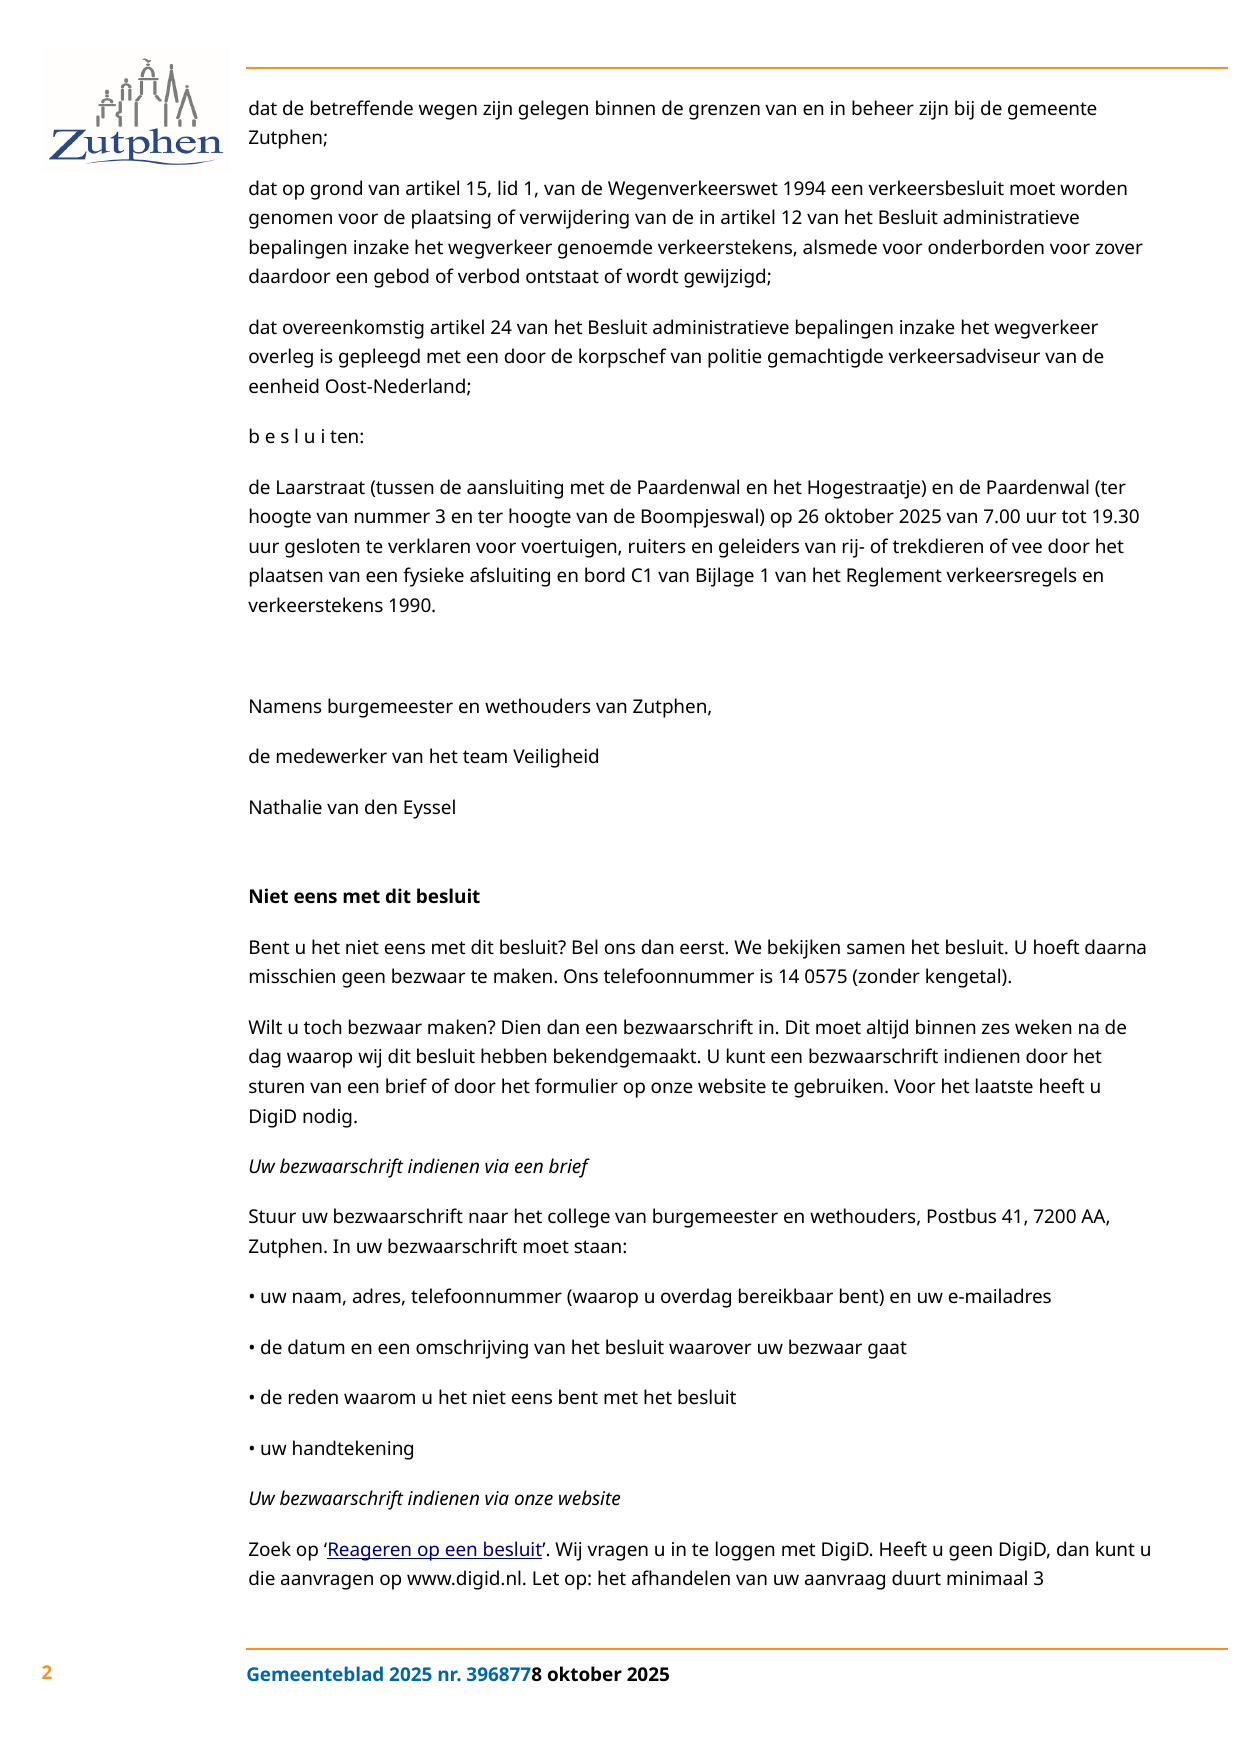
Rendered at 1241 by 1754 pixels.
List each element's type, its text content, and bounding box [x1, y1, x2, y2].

text Namens burgemeester en wethouders van Zutphen, [248, 693, 1152, 719]
text b e s l u i ten: [248, 423, 1152, 449]
text Bent u het niet eens met dit besluit? Bel ons dan eerst. We bekijken samen het besluit. U hoeft daarna misschien geen bezwaar te maken. Ons telefoonnummer is 14 0575 (zonder kengetal). [248, 934, 1152, 989]
text Stuur uw bezwaarschrift naar het college van burgemeester en wethouders, Postbus 41, 7200 AA, Zutphen. In uw bezwaarschrift moet staan: [248, 1204, 1152, 1259]
text Uw bezwaarschrift indienen via onze website [248, 1485, 1152, 1511]
text dat de betreffende wegen zijn gelegen binnen de grenzen van en in beheer zijn bij de gemeente Zutphen; [248, 95, 1152, 150]
text Niet eens met dit besluit [248, 884, 1152, 909]
text Nathalie van den Eyssel [248, 794, 1152, 820]
text dat op grond van artikel 15, lid 1, van de Wegenverkeerswet 1994 een verkeersbesluit moet worden genomen voor de plaatsing of verwijdering van de in artikel 12 van het Besluit administratieve bepalingen inzake het wegverkeer genoemde verkeerstekens, alsmede voor onderborden voor zover daardoor een gebod of verbod ontstaat of wordt gewijzigd; [248, 175, 1152, 289]
text de Laarstraat (tussen de aansluiting met de Paardenwal en het Hogestraatje) en de Paardenwal (ter hoogte van nummer 3 en ter hoogte van de Boompjeswal) op 26 oktober 2025 van 7.00 uur tot 19.30 uur gesloten te verklaren voor voertuigen, ruiters en geleiders van rij- of trekdieren of vee door het plaatsen van een fysieke afsluiting en bord C1 van Bijlage 1 van het Reglement verkeersregels en verkeerstekens 1990. [248, 474, 1152, 618]
picture [41, 47, 231, 172]
text Wilt u toch bezwaar maken? Dien dan een bezwaarschrift in. Dit moet altijd binnen zes weken na de dag waarop wij dit besluit hebben bekendgemaakt. U kunt een bezwaarschrift indienen door het sturen van een brief of door het formulier op onze website te gebruiken. Voor het laatste heeft u DigiD nodig. [248, 1014, 1152, 1128]
text • uw naam, adres, telefoonnummer (waarop u overdag bereikbaar bent) en uw e-mailadres [248, 1284, 1152, 1309]
text • uw handtekening [248, 1435, 1152, 1461]
text Zoek op ‘Reageren op een besluit’. Wij vragen u in te loggen met DigiD. Heeft u geen DigiD, dan kunt u die aanvragen op www.digid.nl. Let op: het afhandelen van uw aanvraag duurt minimaal 3 [248, 1536, 1152, 1591]
text Uw bezwaarschrift indienen via een brief [248, 1153, 1152, 1179]
text • de reden waarom u het niet eens bent met het besluit [248, 1384, 1152, 1410]
text de medewerker van het team Veiligheid [248, 743, 1152, 769]
text dat overeenkomstig artikel 24 van het Besluit administratieve bepalingen inzake het wegverkeer overleg is gepleegd met een door de korpschef van politie gemachtigde verkeersadviseur van de eenheid Oost-Nederland; [248, 314, 1152, 399]
text • de datum en een omschrijving van het besluit waarover uw bezwaar gaat [248, 1334, 1152, 1360]
